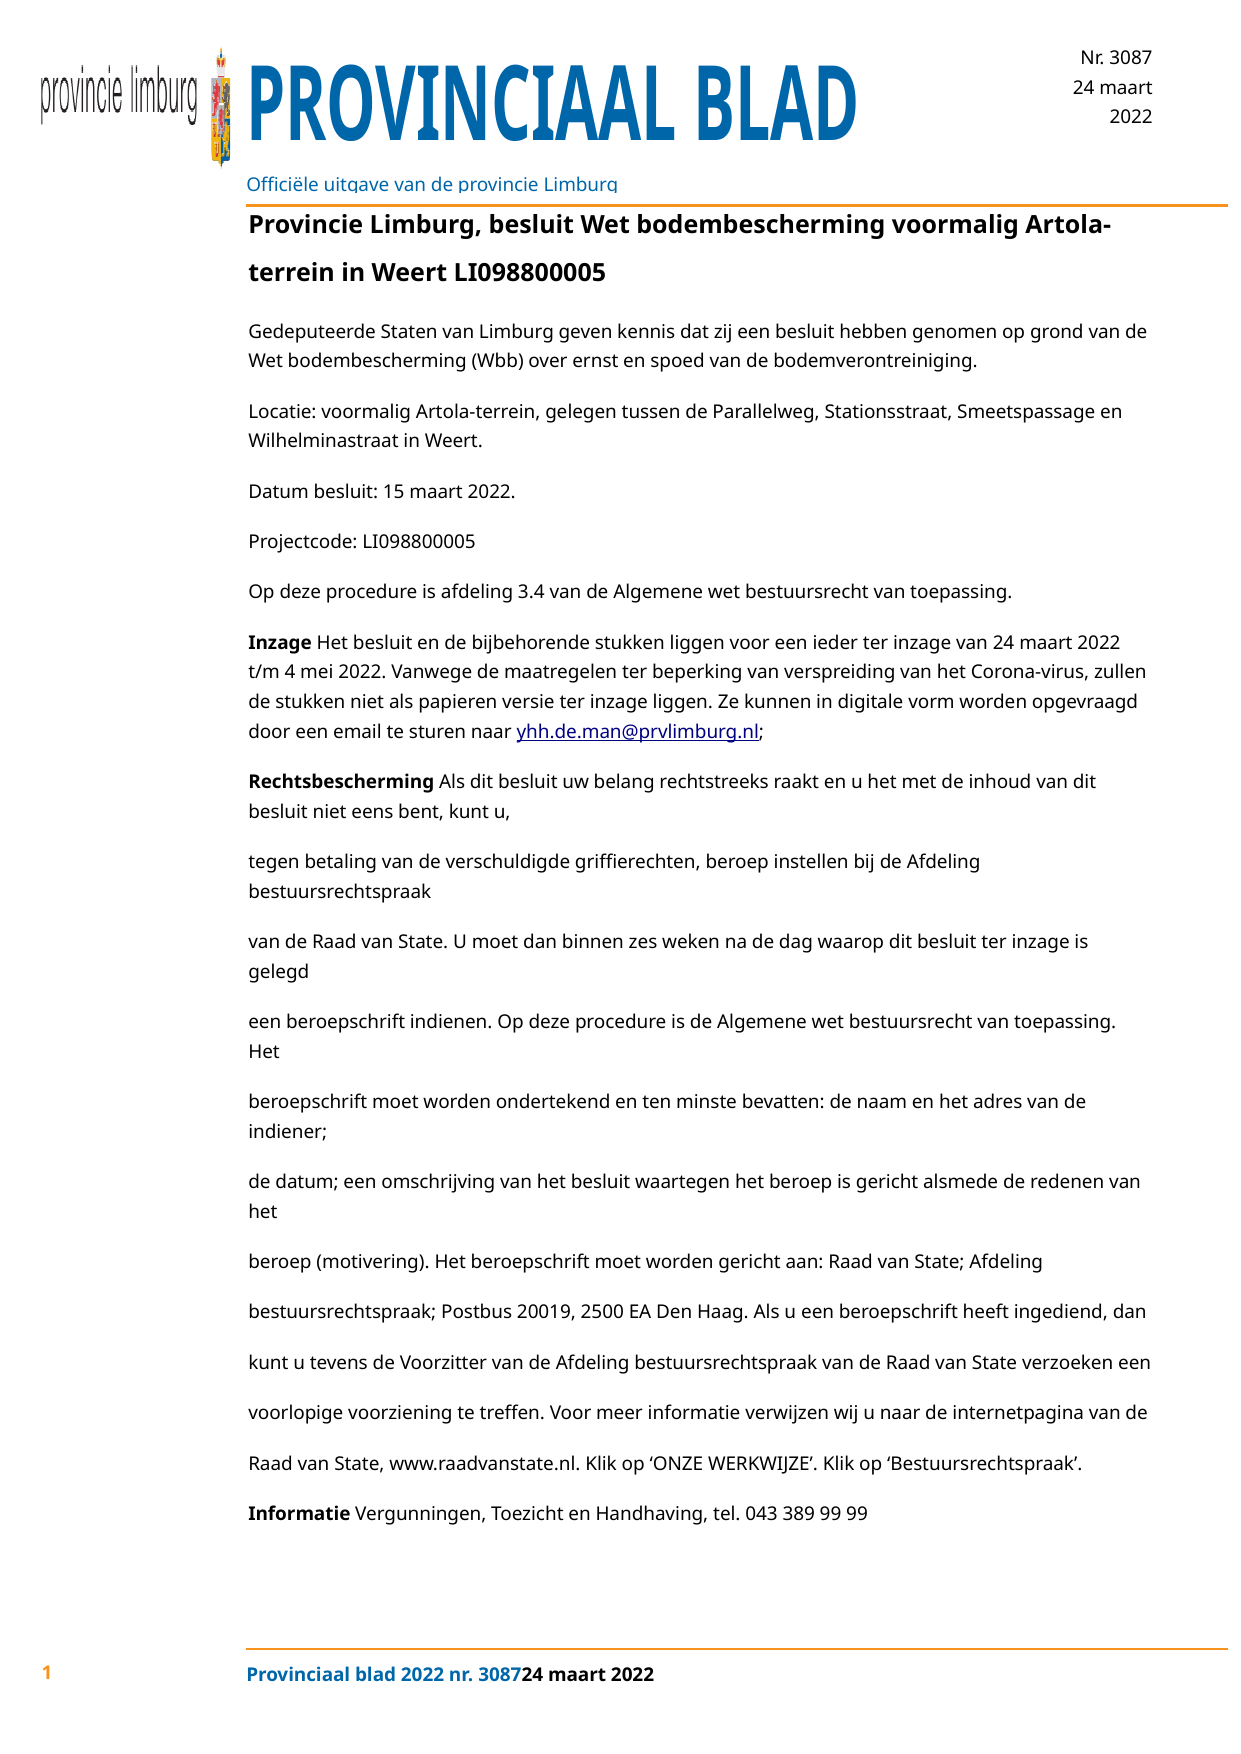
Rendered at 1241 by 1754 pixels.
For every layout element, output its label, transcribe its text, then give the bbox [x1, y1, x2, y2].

text Gedeputeerde Staten van Limburg geven kennis dat zij een besluit hebben genomen op grond van de Wet bodembescherming (Wbb) over ernst en spoed van de bodemverontreiniging. [248, 318, 1152, 373]
text Raad van State, www.raadvanstate.nl. Klik op ‘ONZE WERKWIJZE’. Klik op ‘Bestuursrechtspraak’. [248, 1450, 1152, 1476]
text Projectcode: LI098800005 [248, 528, 1152, 554]
text een beroepschrift indienen. Op deze procedure is de Algemene wet bestuursrecht van toepassing. Het [248, 1008, 1152, 1064]
text van de Raad van State. U moet dan binnen zes weken na de dag waarop dit besluit ter inzage is gelegd [248, 928, 1152, 984]
text de datum; een omschrijving van het besluit waartegen het beroep is gericht alsmede de redenen van het [248, 1168, 1152, 1224]
text beroep (motivering). Het beroepschrift moet worden gericht aan: Raad van State; Afdeling [248, 1248, 1152, 1274]
text Op deze procedure is afdeling 3.4 van de Algemene wet bestuursrecht van toepassing. [248, 579, 1152, 604]
text Inzage Het besluit en de bijbehorende stukken liggen voor een ieder ter inzage van 24 maart 2022 t/m 4 mei 2022. Vanwege de maatregelen ter beperking van verspreiding van het Corona-virus, zullen de stukken niet als papieren versie ter inzage liggen. Ze kunnen in digitale vorm worden opgevraagd door een email te sturen naar yhh.de.man@prvlimburg.nl; [248, 629, 1152, 744]
text voorlopige voorziening te treffen. Voor meer informatie verwijzen wij u naar de internetpagina van de [248, 1399, 1152, 1425]
text bestuursrechtspraak; Postbus 20019, 2500 EA Den Haag. Als u een beroepschrift heeft ingediend, dan [248, 1299, 1152, 1324]
text Datum besluit: 15 maart 2022. [248, 478, 1152, 504]
text kunt u tevens de Voorzitter van de Afdeling bestuursrechtspraak van de Raad van State verzoeken een [248, 1349, 1152, 1375]
picture [41, 47, 231, 172]
text Rechtsbescherming Als dit besluit uw belang rechtstreeks raakt en u het met de inhoud van dit besluit niet eens bent, kunt u, [248, 768, 1152, 824]
text beroepschrift moet worden ondertekend en ten minste bevatten: de naam en het adres van de indiener; [248, 1088, 1152, 1144]
text tegen betaling van de verschuldigde griffierechten, beroep instellen bij de Afdeling bestuursrechtspraak [248, 848, 1152, 904]
text Informatie Vergunningen, Toezicht en Handhaving, tel. 043 389 99 99 [248, 1500, 1152, 1526]
text Provincie Limburg, besluit Wet bodembescherming voormalig Artola-terrein in Weert LI098800005 [248, 207, 1152, 288]
text Locatie: voormalig Artola-terrein, gelegen tussen de Parallelweg, Stationsstraat, Smeetspassage en Wilhelminastraat in Weert. [248, 398, 1152, 453]
